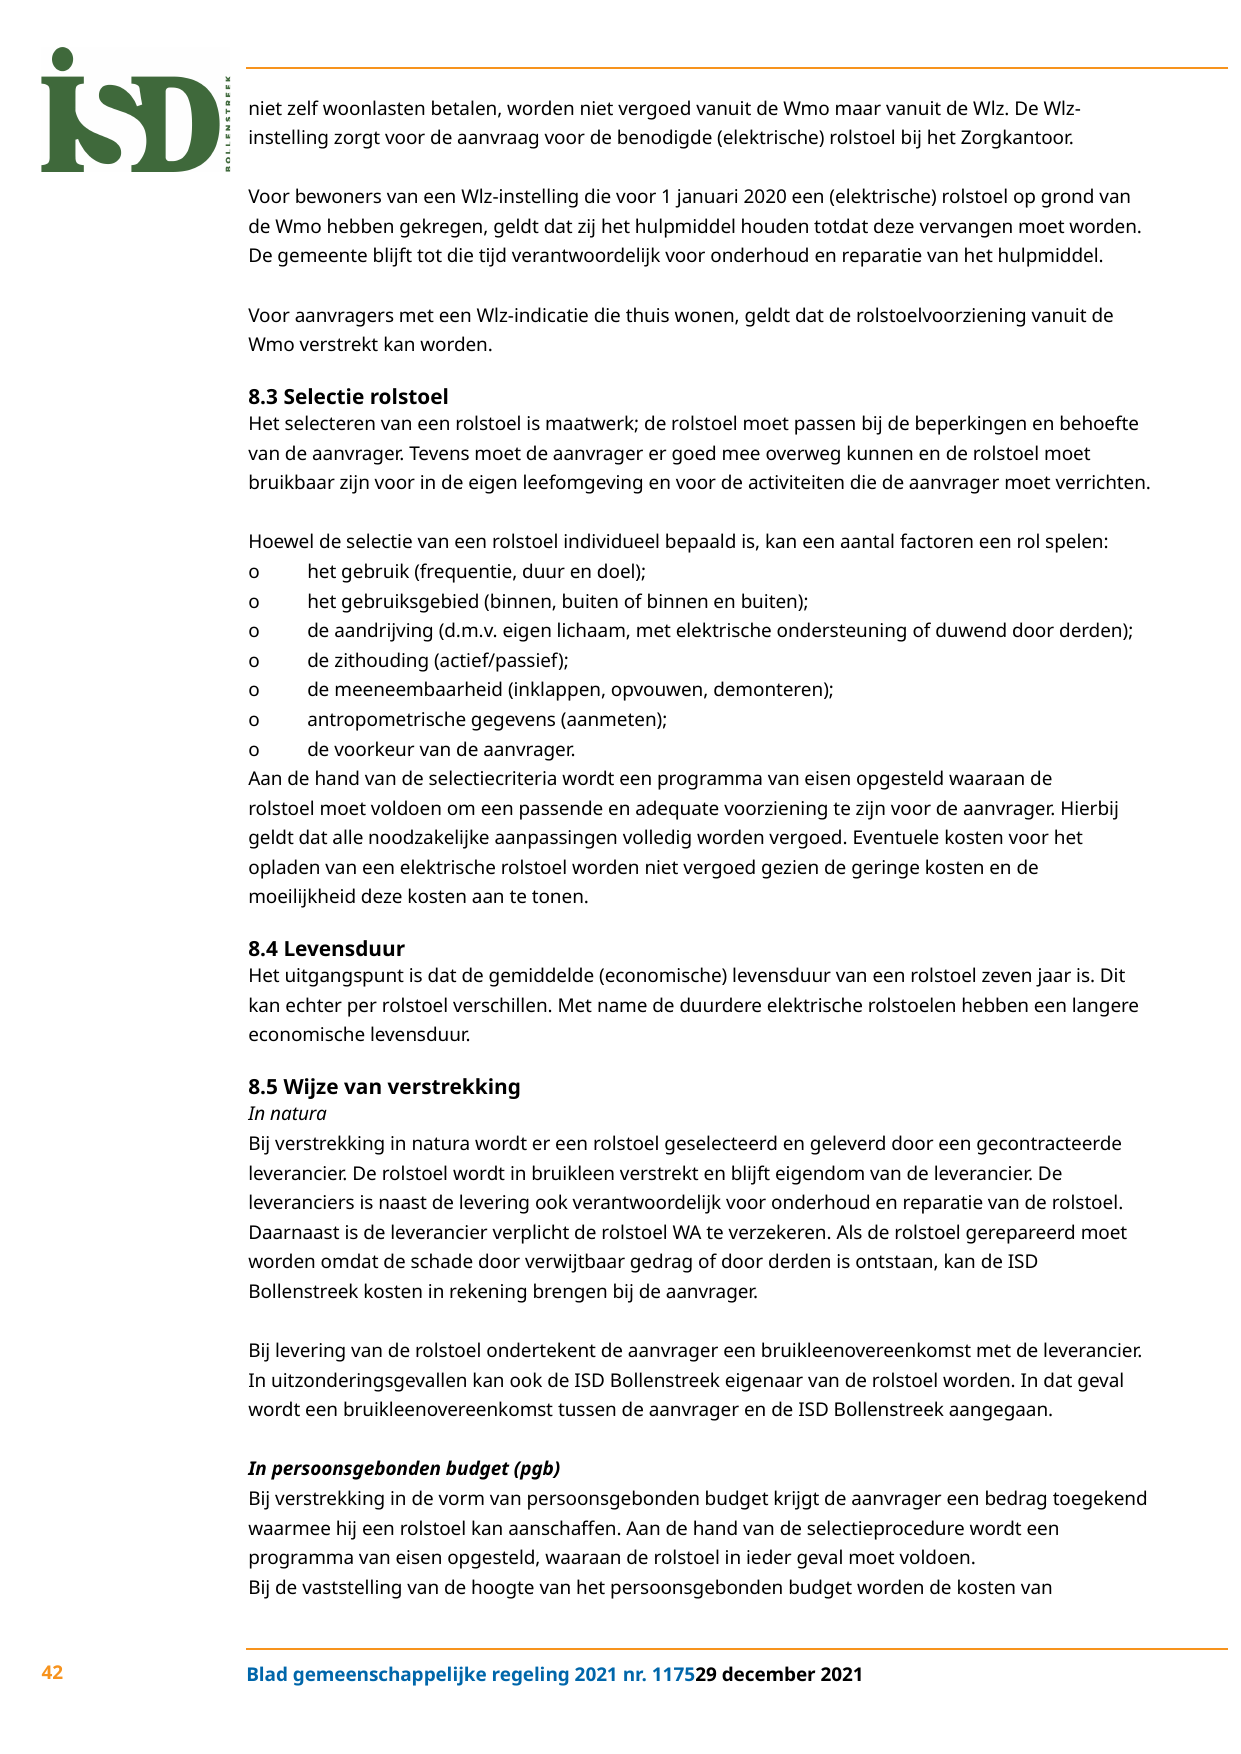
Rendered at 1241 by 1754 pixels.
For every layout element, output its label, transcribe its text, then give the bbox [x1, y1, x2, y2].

text Het uitgangspunt is dat de gemiddelde (economische) levensduur van een rolstoel zeven jaar is. Dit kan echter per rolstoel verschillen. Met name de duurdere elektrische rolstoelen hebben een langere economische levensduur. [248, 962, 1152, 1047]
text 8.5 Wijze van verstrekking [248, 1072, 1152, 1101]
text Bij levering van de rolstoel ondertekent de aanvrager een bruikleenovereenkomst met de leverancier. In uitzonderingsgevallen kan ook de ISD Bollenstreek eigenaar van de rolstoel worden. In dat geval wordt een bruikleenovereenkomst tussen de aanvrager en de ISD Bollenstreek aangegaan. [248, 1337, 1152, 1422]
list de aandrijving (d.m.v. eigen lichaam, met elektrische ondersteuning of duwend door derden); [248, 617, 1152, 643]
text Voor bewoners van een Wlz-instelling die voor 1 januari 2020 een (elektrische) rolstoel op grond van de Wmo hebben gekregen, geldt dat zij het hulpmiddel houden totdat deze vervangen moet worden. De gemeente blijft tot die tijd verantwoordelijk voor onderhoud en reparatie van het hulpmiddel. [248, 183, 1152, 268]
list de meeneembaarheid (inklappen, opvouwen, demonteren); [248, 677, 1152, 702]
text Bij verstrekking in de vorm van persoonsgebonden budget krijgt de aanvrager een bedrag toegekend waarmee hij een rolstoel kan aanschaffen. Aan de hand van de selectieprocedure wordt een programma van eisen opgesteld, waaraan de rolstoel in ieder geval moet voldoen. [248, 1485, 1152, 1570]
text Hoewel de selectie van een rolstoel individueel bepaald is, kan een aantal factoren een rol spelen: [248, 529, 1152, 554]
text In natura [248, 1101, 1152, 1126]
list het gebruik (frequentie, duur en doel); [248, 558, 1152, 584]
text 8.3 Selectie rolstoel [248, 382, 1152, 410]
list antropometrische gegevens (aanmeten); [248, 706, 1152, 732]
text In persoonsgebonden budget (pgb) [248, 1456, 1152, 1481]
picture [41, 47, 231, 172]
list de zithouding (actief/passief); [248, 647, 1152, 673]
text rolstoel moet voldoen om een passende en adequate voorziening te zijn voor de aanvrager. Hierbij geldt dat alle noodzakelijke aanpassingen volledig worden vergoed. Eventuele kosten voor het opladen van een elektrische rolstoel worden niet vergoed gezien de geringe kosten en de moeilijkheid deze kosten aan te tonen. [248, 795, 1152, 909]
text 8.4 Levensduur [248, 934, 1152, 962]
text niet zelf woonlasten betalen, worden niet vergoed vanuit de Wmo maar vanuit de Wlz. De Wlz-instelling zorgt voor de aanvraag voor de benodigde (elektrische) rolstoel bij het Zorgkantoor. [248, 95, 1152, 150]
text Aan de hand van de selectiecriteria wordt een programma van eisen opgesteld waaraan de [248, 765, 1152, 791]
list het gebruiksgebied (binnen, buiten of binnen en buiten); [248, 588, 1152, 613]
list de voorkeur van de aanvrager. [248, 736, 1152, 761]
text Bij de vaststelling van de hoogte van het persoonsgebonden budget worden de kosten van [248, 1574, 1152, 1599]
text Bij verstrekking in natura wordt er een rolstoel geselecteerd en geleverd door een gecontracteerde leverancier. De rolstoel wordt in bruikleen verstrekt en blijft eigendom van de leverancier. De leveranciers is naast de levering ook verantwoordelijk voor onderhoud en reparatie van de rolstoel. Daarnaast is de leverancier verplicht de rolstoel WA te verzekeren. Als de rolstoel gerepareerd moet worden omdat de schade door verwijtbaar gedrag of door derden is ontstaan, kan de ISD Bollenstreek kosten in rekening brengen bij de aanvrager. [248, 1130, 1152, 1304]
text Voor aanvragers met een Wlz-indicatie die thuis wonen, geldt dat de rolstoelvoorziening vanuit de Wmo verstrekt kan worden. [248, 302, 1152, 357]
text Het selecteren van een rolstoel is maatwerk; de rolstoel moet passen bij de beperkingen en behoefte van de aanvrager. Tevens moet de aanvrager er goed mee overweg kunnen en de rolstoel moet bruikbaar zijn voor in de eigen leefomgeving en voor de activiteiten die de aanvrager moet verrichten. [248, 410, 1152, 495]
